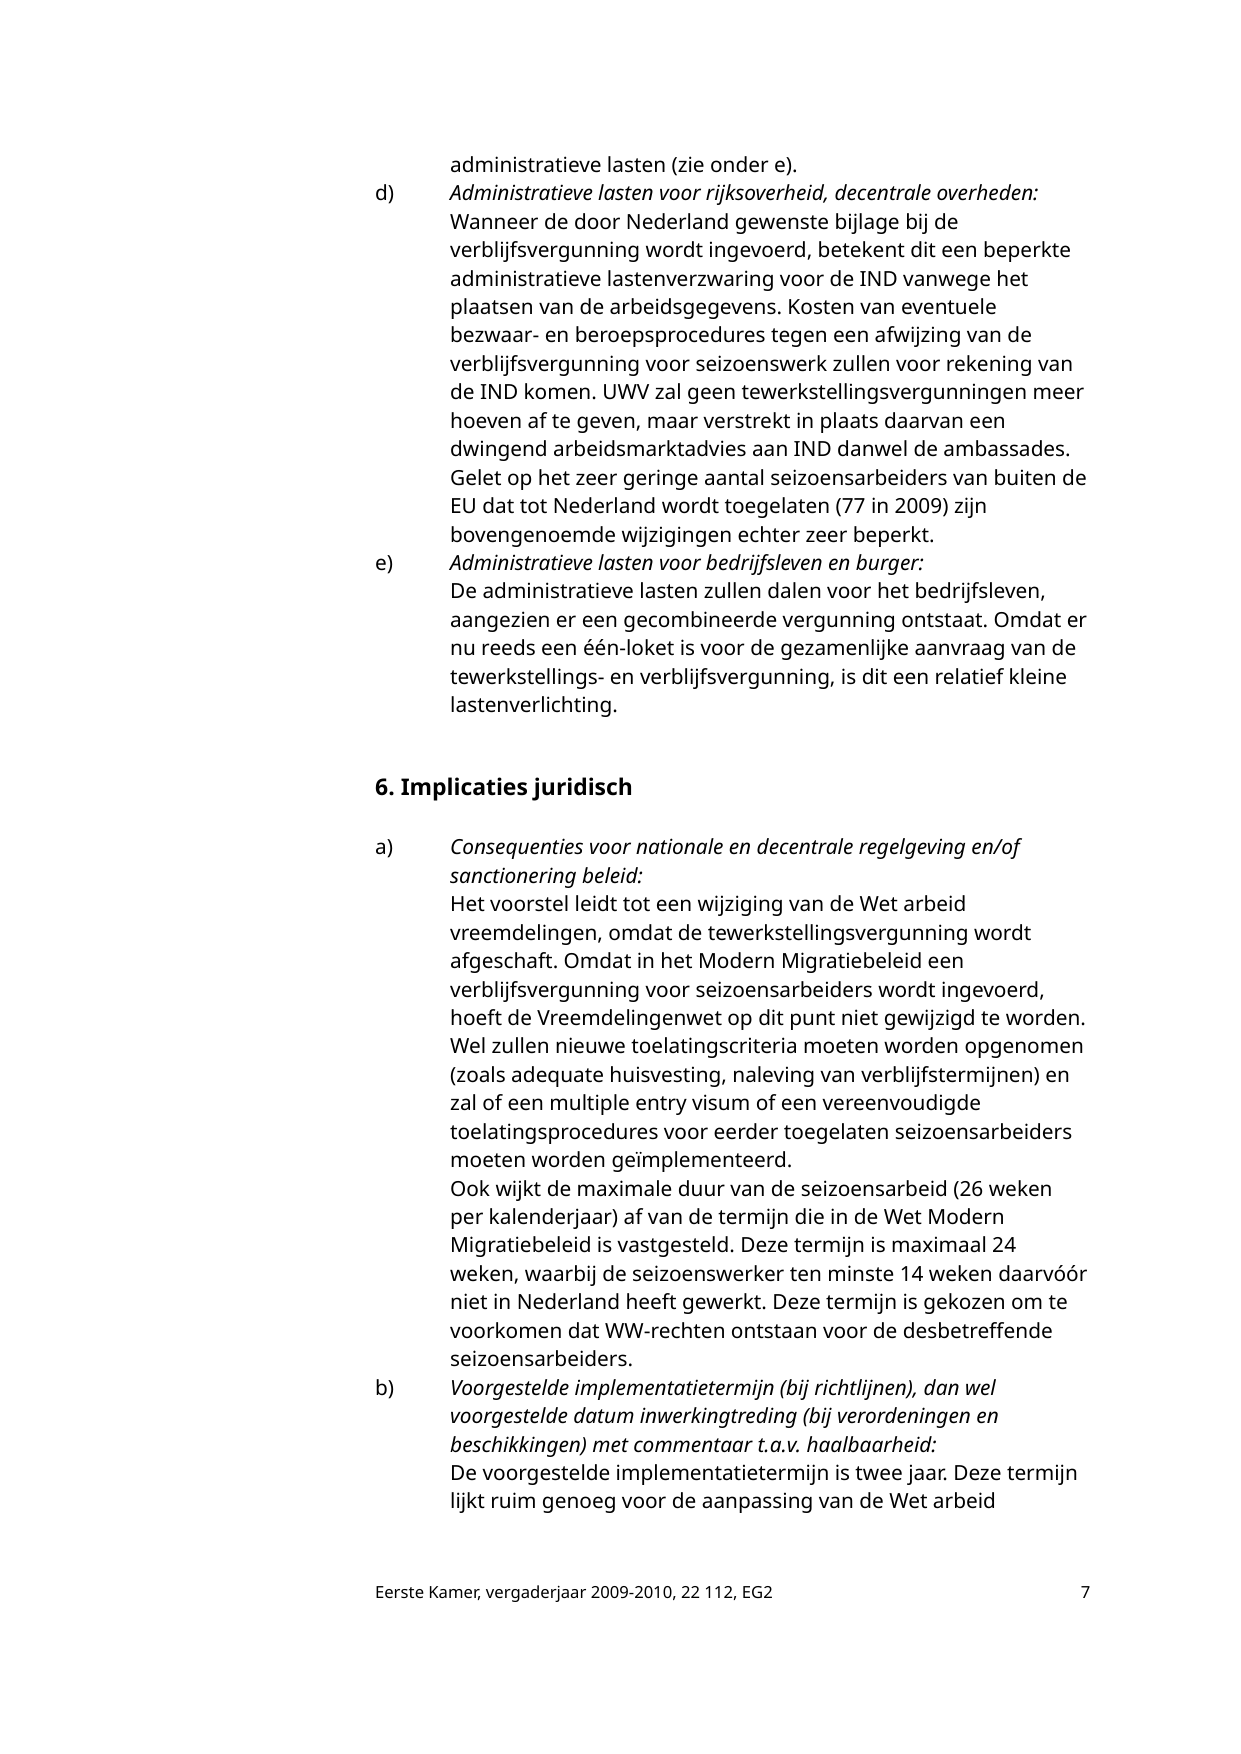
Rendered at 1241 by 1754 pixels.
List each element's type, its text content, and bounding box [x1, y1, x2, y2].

list Het voorstel leidt tot een wijziging van de Wet arbeid vreemdelingen, omdat de tewerkstellingsvergunning wordt afgeschaft. Omdat in het Modern Migratiebeleid een verblijfsvergunning voor seizoensarbeiders wordt ingevoerd, hoeft de Vreemdelingenwet op dit punt niet gewijzigd te worden. Wel zullen nieuwe toelatingscriteria moeten worden opgenomen (zoals adequate huisvesting, naleving van verblijfstermijnen) en zal of een multiple entry visum of een vereenvoudigde toelatingsprocedures voor eerder toegelaten seizoensarbeiders moeten worden geïmplementeerd. [375, 889, 1090, 1174]
list Administratieve lasten voor rijksoverheid, decentrale overheden: [375, 178, 1090, 207]
list Administratieve lasten voor bedrijfsleven en burger: [375, 548, 1090, 577]
list administratieve lasten (zie onder e). [375, 150, 1090, 178]
list De administratieve lasten zullen dalen voor het bedrijfsleven, aangezien er een gecombineerde vergunning ontstaat. Omdat er nu reeds een één-loket is voor de gezamenlijke aanvraag van de tewerkstellings- en verblijfsvergunning, is dit een relatief kleine lastenverlichting. [375, 577, 1090, 719]
list De voorgestelde implementatietermijn is twee jaar. Deze termijn lijkt ruim genoeg voor de aanpassing van de Wet arbeid [375, 1458, 1090, 1515]
list Consequenties voor nationale en decentrale regelgeving en/of sanctionering beleid: [375, 832, 1090, 889]
list Ook wijkt de maximale duur van de seizoensarbeid (26 weken per kalenderjaar) af van de termijn die in de Wet Modern Migratiebeleid is vastgesteld. Deze termijn is maximaal 24 weken, waarbij de seizoenswerker ten minste 14 weken daarvóór niet in Nederland heeft gewerkt. Deze termijn is gekozen om te voorkomen dat WW-rechten ontstaan voor de desbetreffende seizoensarbeiders. [375, 1174, 1090, 1373]
list Gelet op het zeer geringe aantal seizoensarbeiders van buiten de EU dat tot Nederland wordt toegelaten (77 in 2009) zijn bovengenoemde wijzigingen echter zeer beperkt. [375, 463, 1090, 548]
list Wanneer de door Nederland gewenste bijlage bij de verblijfsvergunning wordt ingevoerd, betekent dit een beperkte administratieve lastenverzwaring voor de IND vanwege het plaatsen van de arbeidsgegevens. Kosten van eventuele bezwaar- en beroepsprocedures tegen een afwijzing van de verblijfsvergunning voor seizoenswerk zullen voor rekening van de IND komen. UWV zal geen tewerkstellingsvergunningen meer hoeven af te geven, maar verstrekt in plaats daarvan een dwingend arbeidsmarktadvies aan IND danwel de ambassades. [375, 207, 1090, 463]
list Voorgestelde implementatietermijn (bij richtlijnen), dan wel voorgestelde datum inwerkingtreding (bij verordeningen en beschikkingen) met commentaar t.a.v. haalbaarheid: [375, 1373, 1090, 1458]
subtitle 6. Implicaties juridisch [375, 771, 1090, 802]
